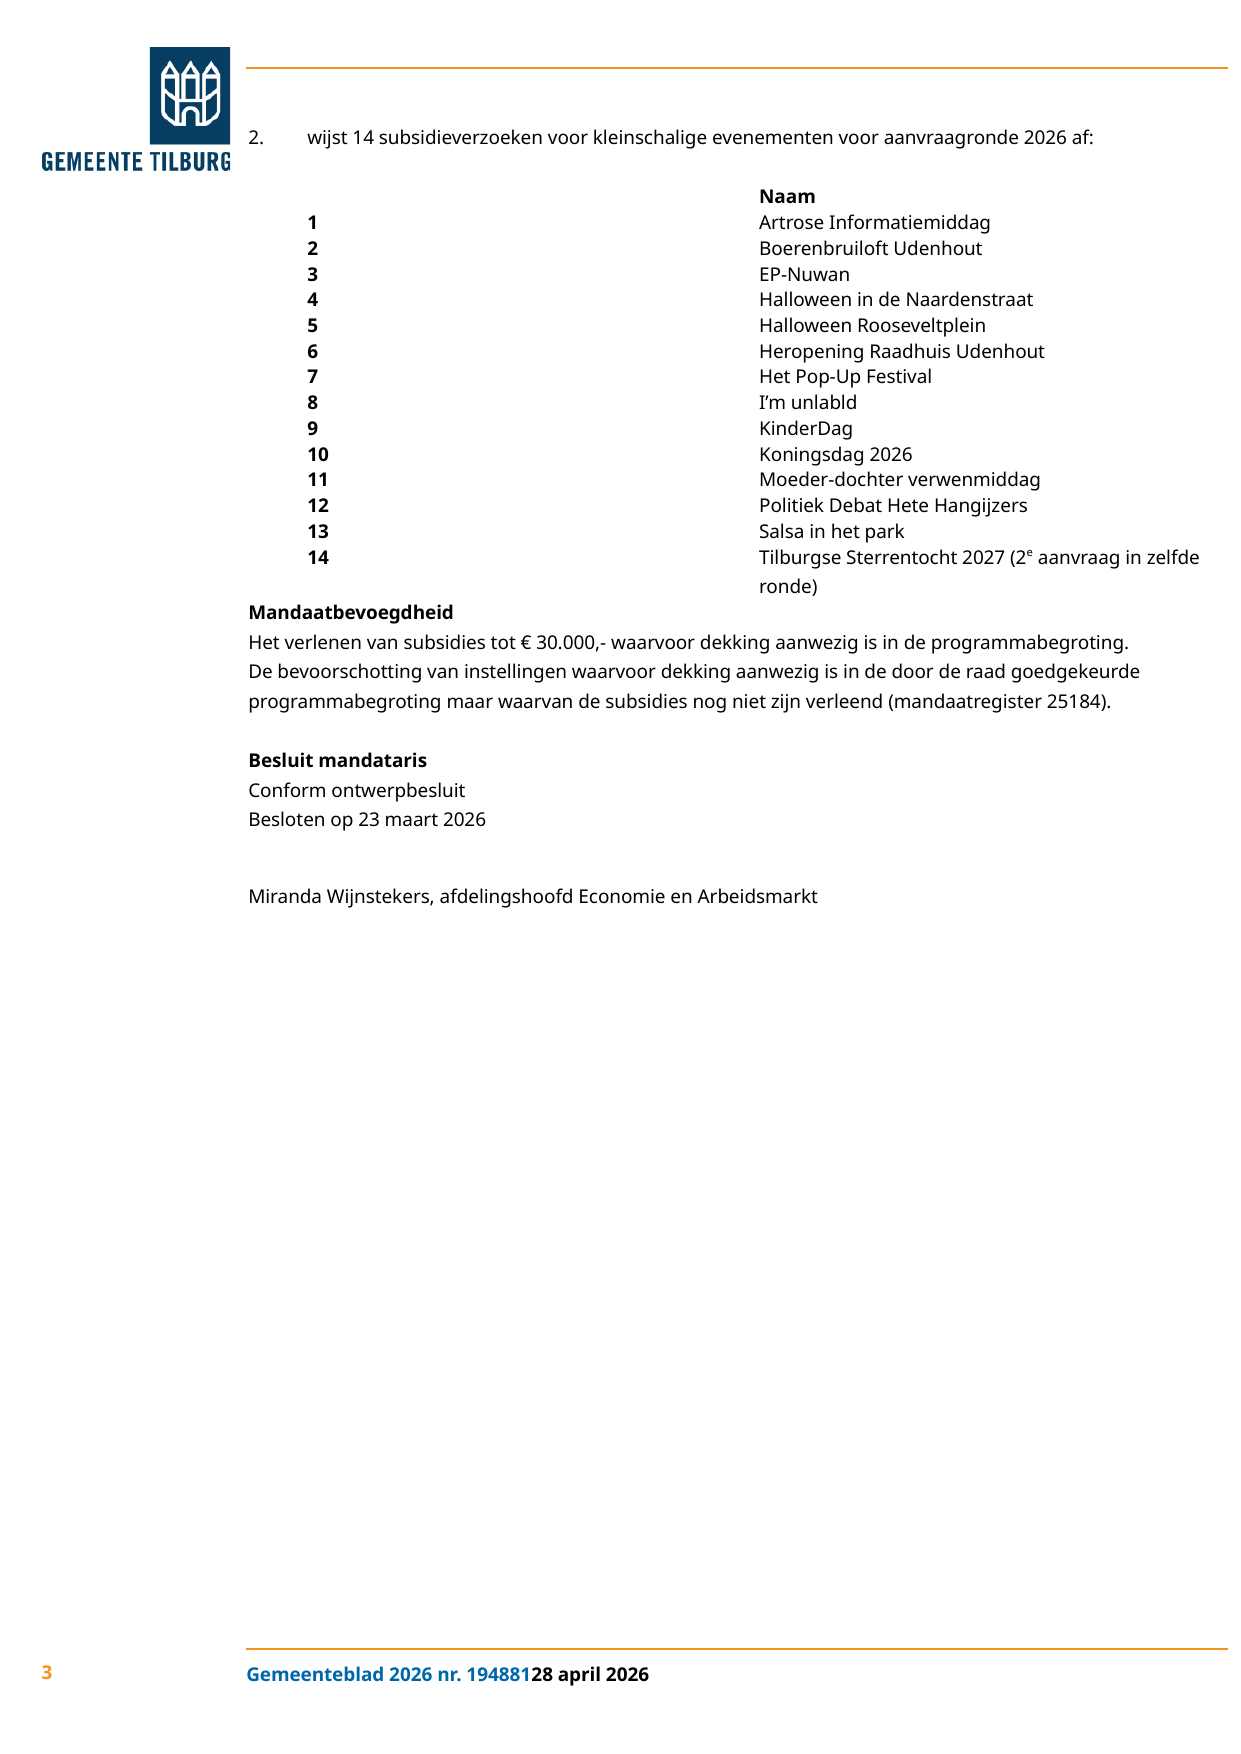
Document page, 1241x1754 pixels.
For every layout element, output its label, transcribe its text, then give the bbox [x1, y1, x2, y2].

table_cell Moeder-dochter verwenmiddag [759, 467, 1211, 492]
table_cell 11 [307, 467, 759, 492]
text Conform ontwerpbesluit [248, 777, 1152, 802]
text Mandaatbevoegdheid [248, 599, 1152, 625]
table_cell EP-Nuwan [759, 261, 1211, 287]
table_cell Heropening Raadhuis Udenhout [759, 338, 1211, 364]
table_cell Artrose Informatiemiddag [759, 209, 1211, 235]
picture [41, 47, 231, 172]
table_header Naam [759, 184, 1211, 209]
table_cell 8 [307, 390, 759, 415]
table_cell 1 [307, 209, 759, 235]
table_cell I’m unlabld [759, 390, 1211, 415]
table_cell Tilburgse Sterrentocht 2027 (2e aanvraag in zelfde ronde) [759, 544, 1211, 599]
table_cell 9 [307, 415, 759, 441]
table_cell 12 [307, 493, 759, 518]
list wijst 14 subsidieverzoeken voor kleinschalige evenementen voor aanvraagronde 2026 af: [248, 124, 1152, 150]
table_cell Salsa in het park [759, 518, 1211, 544]
text Het verlenen van subsidies tot € 30.000,- waarvoor dekking aanwezig is in de programmabegroting. De bevoorschotting van instellingen waarvoor dekking aanwezig is in de door de raad goedgekeurde programmabegroting maar waarvan de subsidies nog niet zijn verleend (mandaatregister 25184). [248, 629, 1152, 714]
table_cell 2 [307, 235, 759, 261]
table_cell Koningsdag 2026 [759, 441, 1211, 467]
text Miranda Wijnstekers, afdelingshoofd Economie en Arbeidsmarkt [248, 883, 1152, 909]
table_cell 7 [307, 364, 759, 389]
table_cell 5 [307, 312, 759, 338]
text Besluit mandataris [248, 747, 1152, 773]
table_cell Halloween Rooseveltplein [759, 312, 1211, 338]
table_cell 4 [307, 287, 759, 312]
table_cell Boerenbruiloft Udenhout [759, 235, 1211, 261]
text Besloten op 23 maart 2026 [248, 806, 1152, 832]
table_cell KinderDag [759, 415, 1211, 441]
table_cell 3 [307, 261, 759, 287]
table_cell 13 [307, 518, 759, 544]
table_cell 6 [307, 338, 759, 364]
table_cell Politiek Debat Hete Hangijzers [759, 493, 1211, 518]
table_cell Halloween in de Naardenstraat [759, 287, 1211, 312]
table_cell Het Pop-Up Festival [759, 364, 1211, 389]
table_cell 14 [307, 544, 759, 599]
table_cell 10 [307, 441, 759, 467]
table_header [307, 184, 759, 209]
